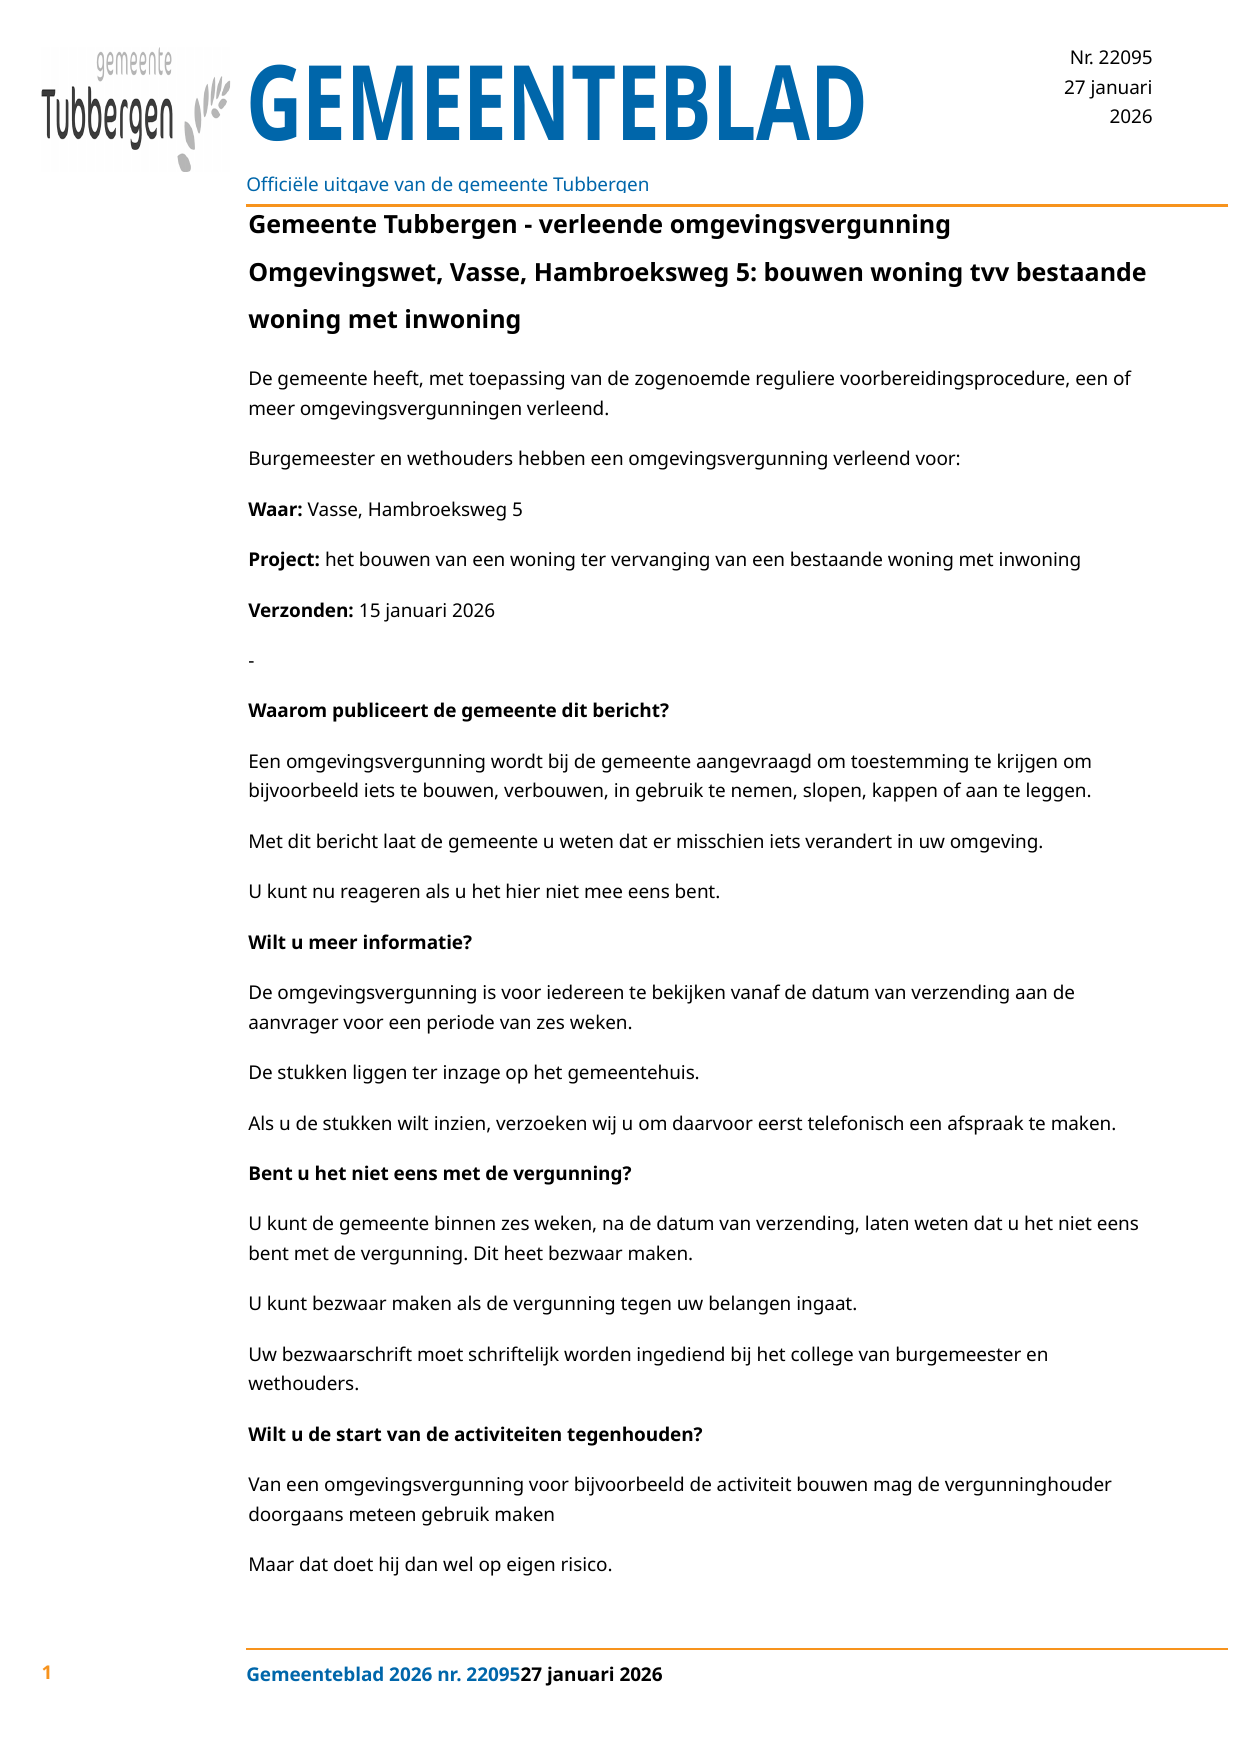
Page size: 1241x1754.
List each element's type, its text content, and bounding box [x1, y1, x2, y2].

text Verzonden: 15 januari 2026 [248, 597, 1152, 622]
text U kunt nu reageren als u het hier niet mee eens bent. [248, 878, 1152, 904]
text - [248, 647, 1152, 673]
text Met dit bericht laat de gemeente u weten dat er misschien iets verandert in uw omgeving. [248, 828, 1152, 854]
text De omgevingsvergunning is voor iedereen te bekijken vanaf de datum van verzending aan de aanvrager voor een periode van zes weken. [248, 979, 1152, 1034]
text U kunt de gemeente binnen zes weken, na de datum van verzending, laten weten dat u het niet eens bent met de vergunning. Dit heet bezwaar maken. [248, 1211, 1152, 1266]
text De gemeente heeft, met toepassing van de zogenoemde reguliere voorbereidingsprocedure, een of meer omgevingsvergunningen verleend. [248, 366, 1152, 421]
text Een omgevingsvergunning wordt bij de gemeente aangevraagd om toestemming te krijgen om bijvoorbeeld iets te bouwen, verbouwen, in gebruik te nemen, slopen, kappen of aan te leggen. [248, 748, 1152, 803]
text Burgemeester en wethouders hebben een omgevingsvergunning verleend voor: [248, 446, 1152, 471]
text Wilt u meer informatie? [248, 929, 1152, 954]
picture [41, 47, 231, 172]
text Project: het bouwen van een woning ter vervanging van een bestaande woning met inwoning [248, 546, 1152, 572]
text U kunt bezwaar maken als de vergunning tegen uw belangen ingaat. [248, 1291, 1152, 1316]
text Als u de stukken wilt inzien, verzoeken wij u om daarvoor eerst telefonisch een afspraak te maken. [248, 1110, 1152, 1135]
text Maar dat doet hij dan wel op eigen risico. [248, 1551, 1152, 1577]
text Bent u het niet eens met de vergunning? [248, 1160, 1152, 1186]
text Waarom publiceert de gemeente dit bericht? [248, 698, 1152, 723]
text De stukken liggen ter inzage op het gemeentehuis. [248, 1059, 1152, 1085]
text Gemeente Tubbergen - verleende omgevingsvergunning Omgevingswet, Vasse, Hambroeksweg 5: bouwen woning tvv bestaande woning met inwoning [248, 207, 1152, 336]
text Uw bezwaarschrift moet schriftelijk worden ingediend bij het college van burgemeester en wethouders. [248, 1341, 1152, 1396]
text Waar: Vasse, Hambroeksweg 5 [248, 496, 1152, 522]
text Wilt u de start van de activiteiten tegenhouden? [248, 1421, 1152, 1447]
text Van een omgevingsvergunning voor bijvoorbeeld de activiteit bouwen mag de vergunninghouder doorgaans meteen gebruik maken [248, 1471, 1152, 1527]
